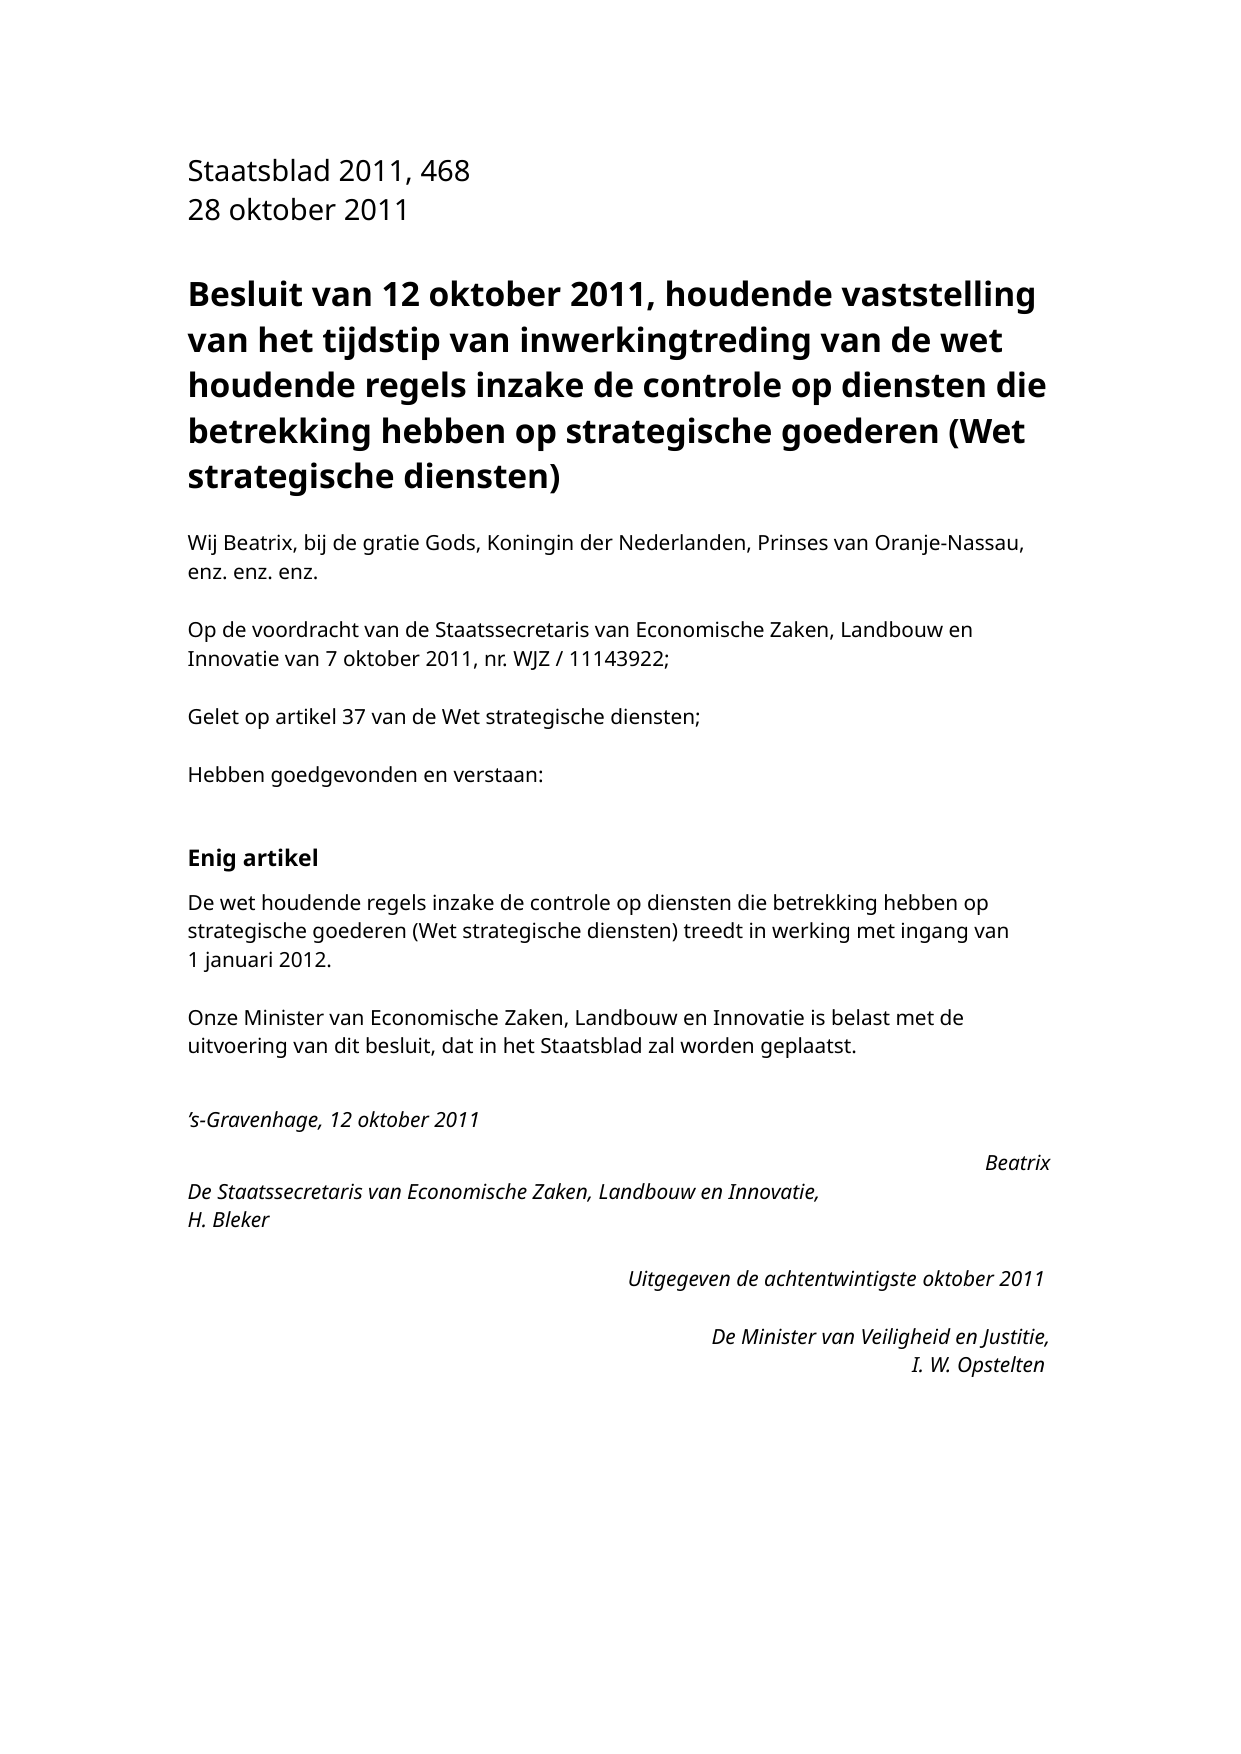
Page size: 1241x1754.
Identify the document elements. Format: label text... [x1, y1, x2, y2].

subtitle Enig artikel [187, 842, 1053, 873]
text 28 oktober 2011 [187, 190, 1053, 229]
text I. W. Opstelten [187, 1351, 1053, 1379]
text Staatsblad 2011, 468 [187, 150, 1053, 190]
subtitle Besluit van 12 oktober 2011, houdende vaststelling van het tijdstip van inwerkingtreding van de wet houdende regels inzake de controle op diensten die betrekking hebben op strategische goederen (Wet strategische diensten) [187, 271, 1053, 498]
text De Minister van Veiligheid en Justitie, [187, 1322, 1053, 1351]
text ’s-Gravenhage, 12 oktober 2011 [187, 1105, 1053, 1133]
text De Staatssecretaris van Economische Zaken, Landbouw en Innovatie, [187, 1177, 1053, 1205]
text Onze Minister van Economische Zaken, Landbouw en Innovatie is belast met de uitvoering van dit besluit, dat in het Staatsblad zal worden geplaatst. [187, 1003, 1053, 1060]
text H. Bleker [187, 1205, 1053, 1234]
text Gelet op artikel 37 van de Wet strategische diensten; [187, 702, 1053, 731]
text Beatrix [187, 1148, 1053, 1177]
text Hebben goedgevonden en verstaan: [187, 761, 1053, 789]
text De wet houdende regels inzake de controle op diensten die betrekking hebben op strategische goederen (Wet strategische diensten) treedt in werking met ingang van 1 januari 2012. [187, 888, 1053, 973]
text Op de voordracht van de Staatssecretaris van Economische Zaken, Landbouw en Innovatie van 7 oktober 2011, nr. WJZ / 11143922; [187, 615, 1053, 672]
text Uitgegeven de achtentwintigste oktober 2011 [187, 1264, 1053, 1292]
text Wij Beatrix, bij de gratie Gods, Koningin der Nederlanden, Prinses van Oranje-Nassau, enz. enz. enz. [187, 528, 1053, 585]
